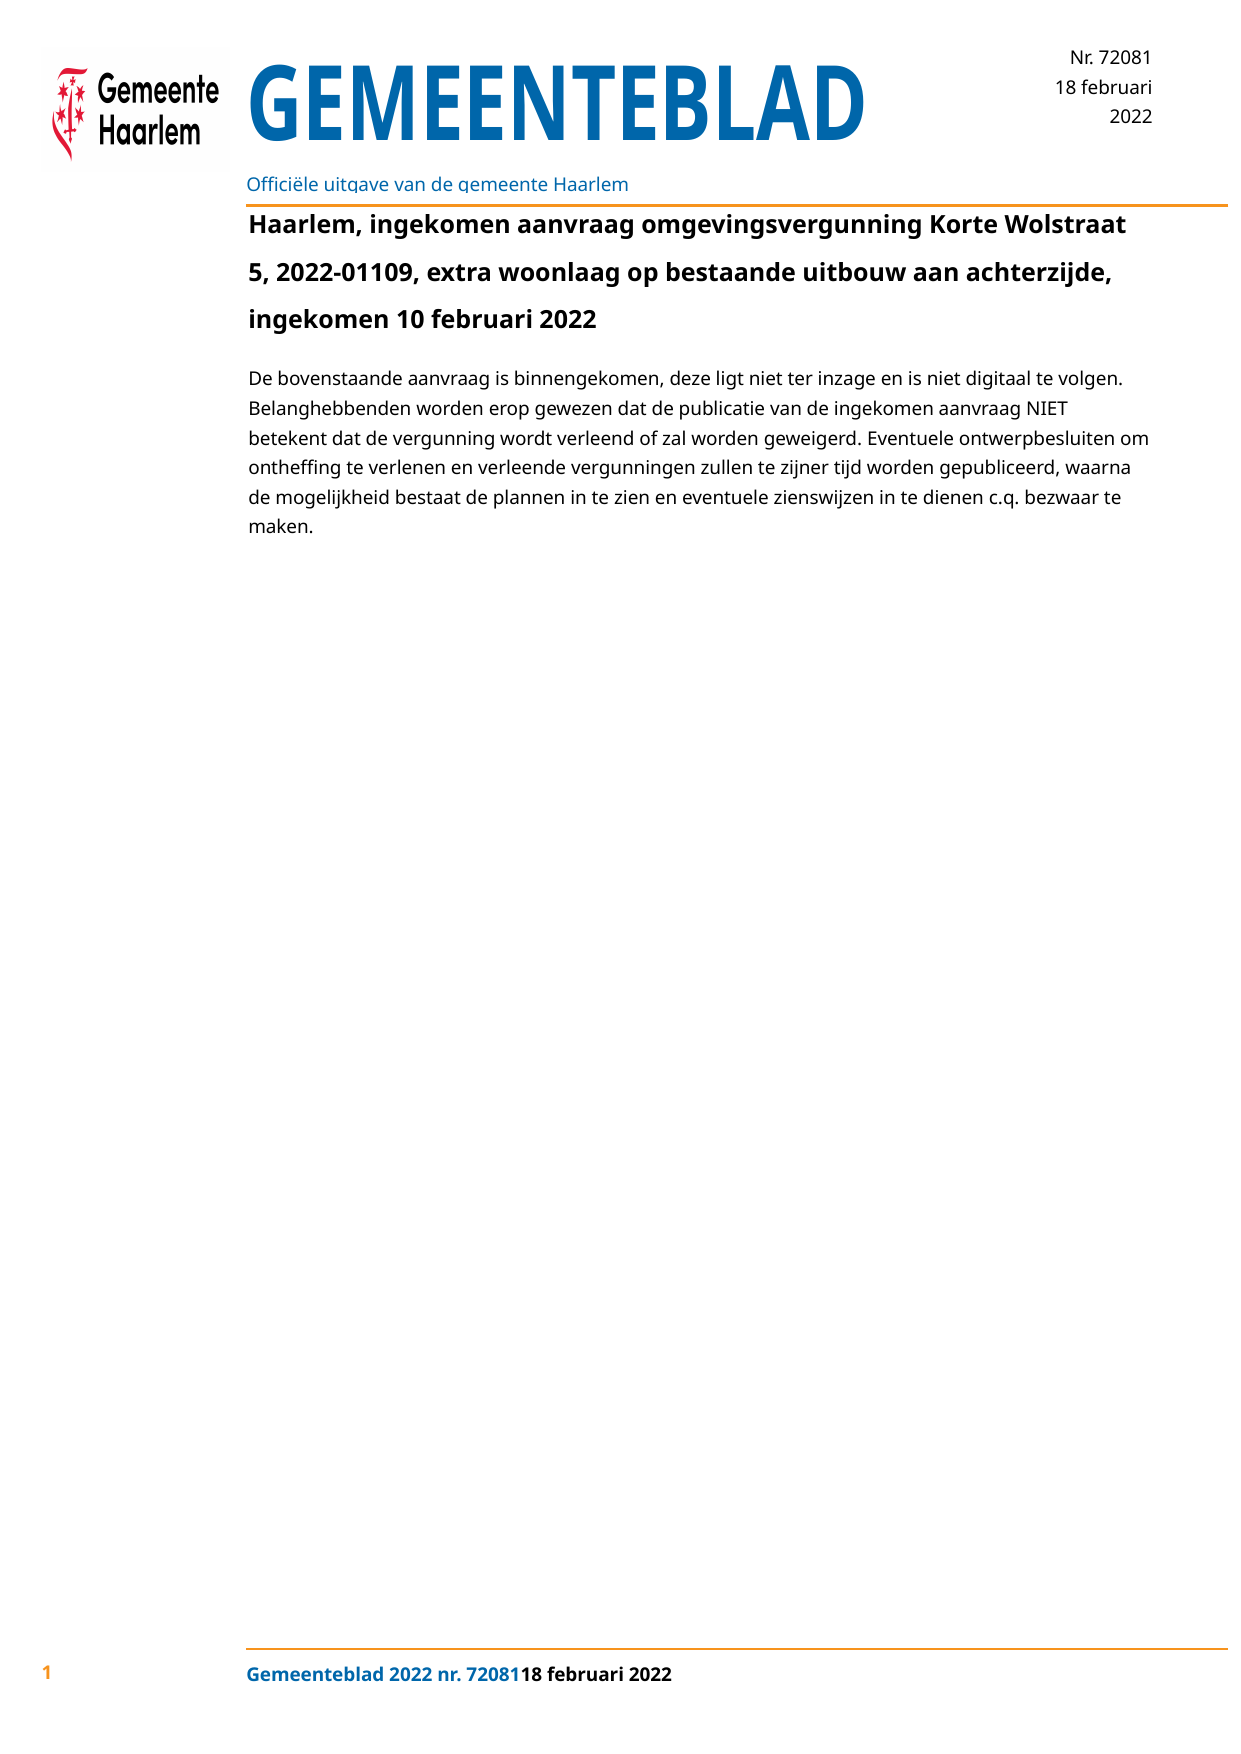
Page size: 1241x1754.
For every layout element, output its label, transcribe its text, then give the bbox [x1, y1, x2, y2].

picture [41, 47, 231, 172]
text De bovenstaande aanvraag is binnengekomen, deze ligt niet ter inzage en is niet digitaal te volgen. Belanghebbenden worden erop gewezen dat de publicatie van de ingekomen aanvraag NIET betekent dat de vergunning wordt verleend of zal worden geweigerd. Eventuele ontwerpbesluiten om ontheffing te verlenen en verleende vergunningen zullen te zijner tijd worden gepubliceerd, waarna de mogelijkheid bestaat de plannen in te zien en eventuele zienswijzen in te dienen c.q. bezwaar te maken. [248, 366, 1152, 539]
text Haarlem, ingekomen aanvraag omgevingsvergunning Korte Wolstraat 5, 2022-01109, extra woonlaag op bestaande uitbouw aan achterzijde, ingekomen 10 februari 2022 [248, 207, 1152, 336]
